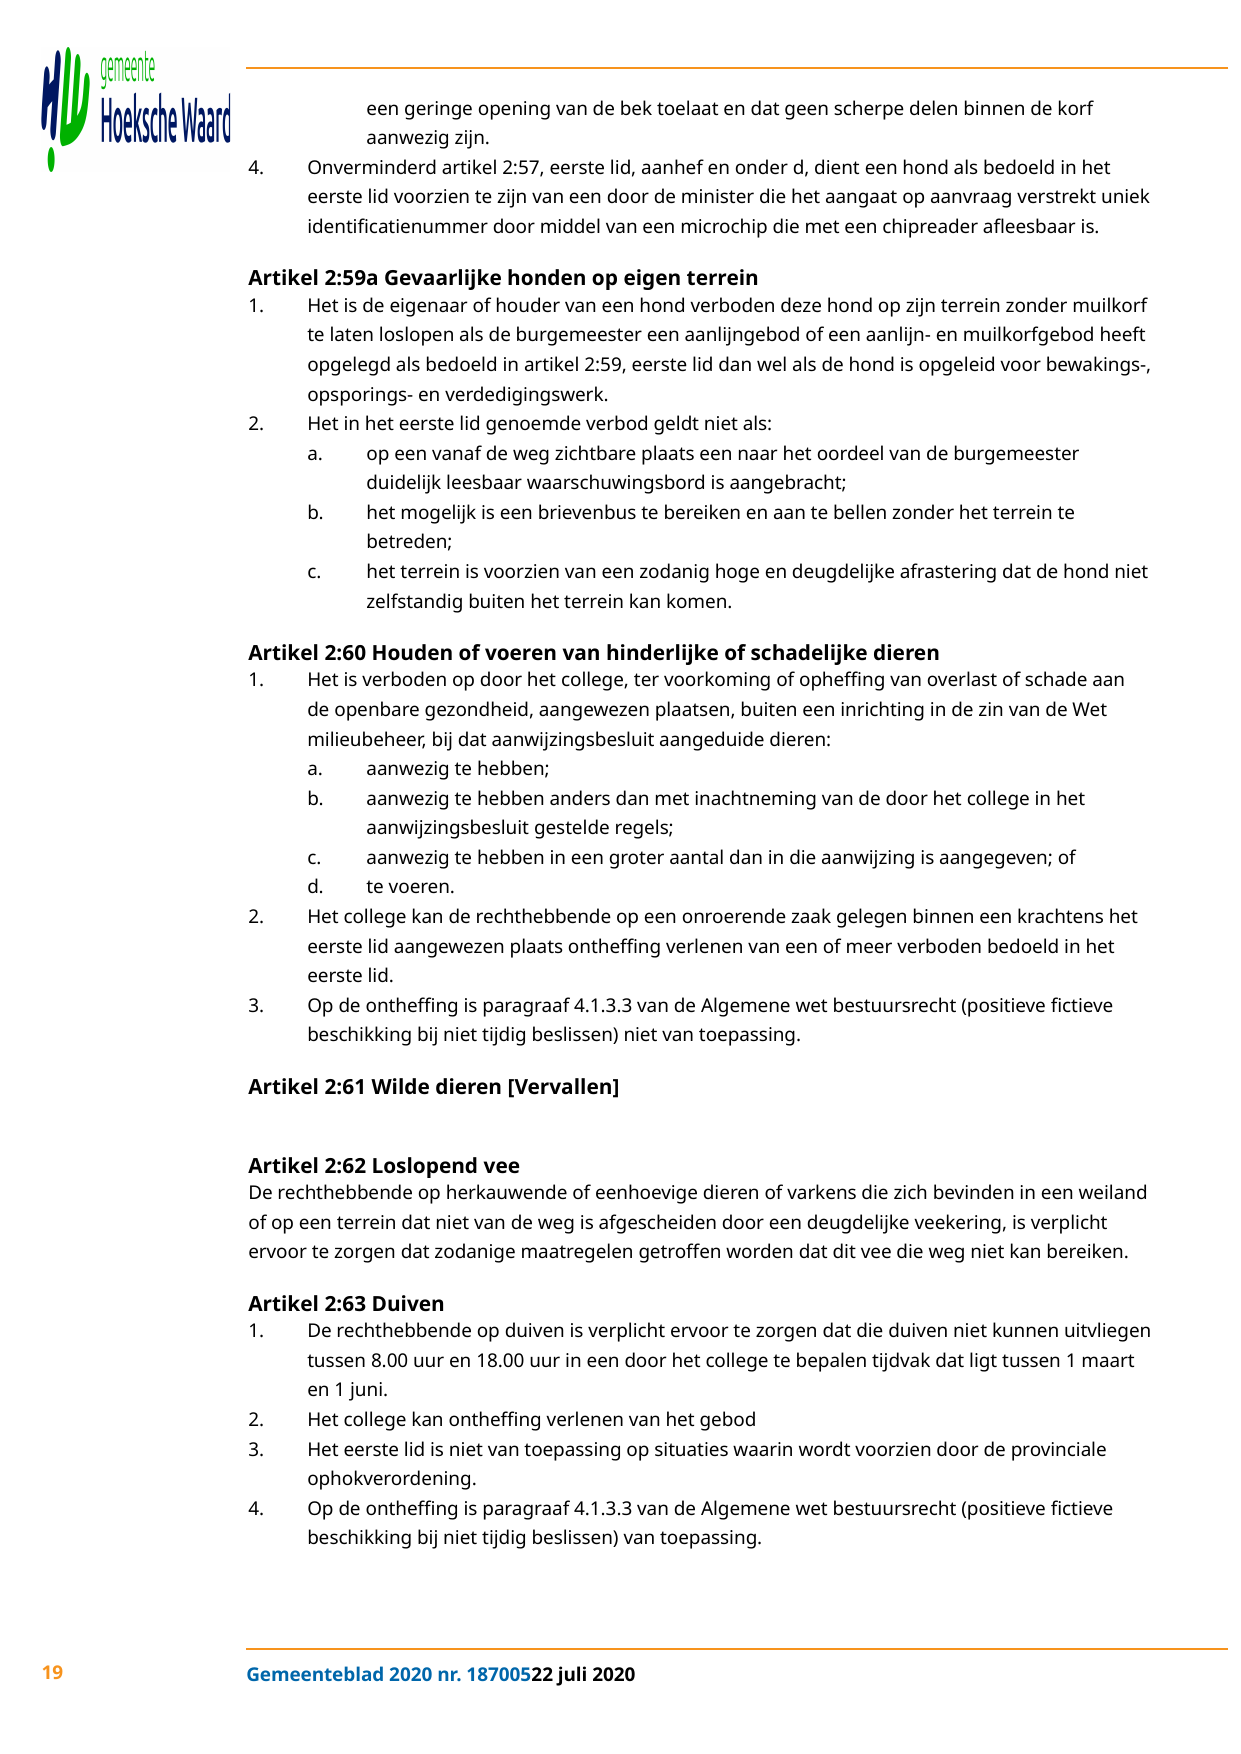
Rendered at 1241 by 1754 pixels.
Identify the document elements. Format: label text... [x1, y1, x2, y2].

list het mogelijk is een brievenbus te bereiken en aan te bellen zonder het terrein te betreden; [307, 499, 1152, 554]
text Artikel 2:60 Houden of voeren van hinderlijke of schadelijke dieren [248, 638, 1152, 667]
list Het eerste lid is niet van toepassing op situaties waarin wordt voorzien door de provinciale ophokverordening. [248, 1436, 1152, 1491]
list De rechthebbende op duiven is verplicht ervoor te zorgen dat die duiven niet kunnen uitvliegen tussen 8.00 uur en 18.00 uur in een door het college te bepalen tijdvak dat ligt tussen 1 maart en 1 juni. [248, 1317, 1152, 1402]
list een geringe opening van de bek toelaat en dat geen scherpe delen binnen de korf aanwezig zijn. [307, 95, 1152, 150]
list aanwezig te hebben anders dan met inachtneming van de door het college in het aanwijzingsbesluit gestelde regels; [307, 785, 1152, 840]
text Artikel 2:62 Loslopend vee [248, 1151, 1152, 1179]
list Het is verboden op door het college, ter voorkoming of opheffing van overlast of schade aan de openbare gezondheid, aangewezen plaatsen, buiten een inrichting in de zin van de Wet milieubeheer, bij dat aanwijzingsbesluit aangeduide dieren: [248, 667, 1152, 752]
list te voeren. [307, 874, 1152, 899]
text Artikel 2:61 Wilde dieren [Vervallen] [248, 1072, 1152, 1101]
list Het college kan ontheffing verlenen van het gebod [248, 1406, 1152, 1432]
list Het in het eerste lid genoemde verbod geldt niet als: [248, 410, 1152, 436]
list Op de ontheffing is paragraaf 4.1.3.3 van de Algemene wet bestuursrecht (positieve fictieve beschikking bij niet tijdig beslissen) niet van toepassing. [248, 992, 1152, 1047]
text De rechthebbende op herkauwende of eenhoevige dieren of varkens die zich bevinden in een weiland of op een terrein dat niet van de weg is afgescheiden door een deugdelijke veekering, is verplicht ervoor te zorgen dat zodanige maatregelen getroffen worden dat dit vee die weg niet kan bereiken. [248, 1179, 1152, 1264]
list Het is de eigenaar of houder van een hond verboden deze hond op zijn terrein zonder muilkorf te laten loslopen als de burgemeester een aanlijngebod of een aanlijn- en muilkorfgebod heeft opgelegd als bedoeld in artikel 2:59, eerste lid dan wel als de hond is opgeleid voor bewakings-, opsporings- en verdedigingswerk. [248, 292, 1152, 406]
list Op de ontheffing is paragraaf 4.1.3.3 van de Algemene wet bestuursrecht (positieve fictieve beschikking bij niet tijdig beslissen) van toepassing. [248, 1495, 1152, 1550]
picture [41, 47, 231, 172]
list aanwezig te hebben; [307, 755, 1152, 781]
text Artikel 2:59a Gevaarlijke honden op eigen terrein [248, 263, 1152, 292]
list Onverminderd artikel 2:57, eerste lid, aanhef en onder d, dient een hond als bedoeld in het eerste lid voorzien te zijn van een door de minister die het aangaat op aanvraag verstrekt uniek identificatienummer door middel van een microchip die met een chipreader afleesbaar is. [248, 154, 1152, 239]
list het terrein is voorzien van een zodanig hoge en deugdelijke afrastering dat de hond niet zelfstandig buiten het terrein kan komen. [307, 558, 1152, 613]
list aanwezig te hebben in een groter aantal dan in die aanwijzing is aangegeven; of [307, 844, 1152, 870]
list Het college kan de rechthebbende op een onroerende zaak gelegen binnen een krachtens het eerste lid aangewezen plaats ontheffing verlenen van een of meer verboden bedoeld in het eerste lid. [248, 903, 1152, 988]
text Artikel 2:63 Duiven [248, 1289, 1152, 1317]
list op een vanaf de weg zichtbare plaats een naar het oordeel van de burgemeester duidelijk leesbaar waarschuwingsbord is aangebracht; [307, 440, 1152, 495]
